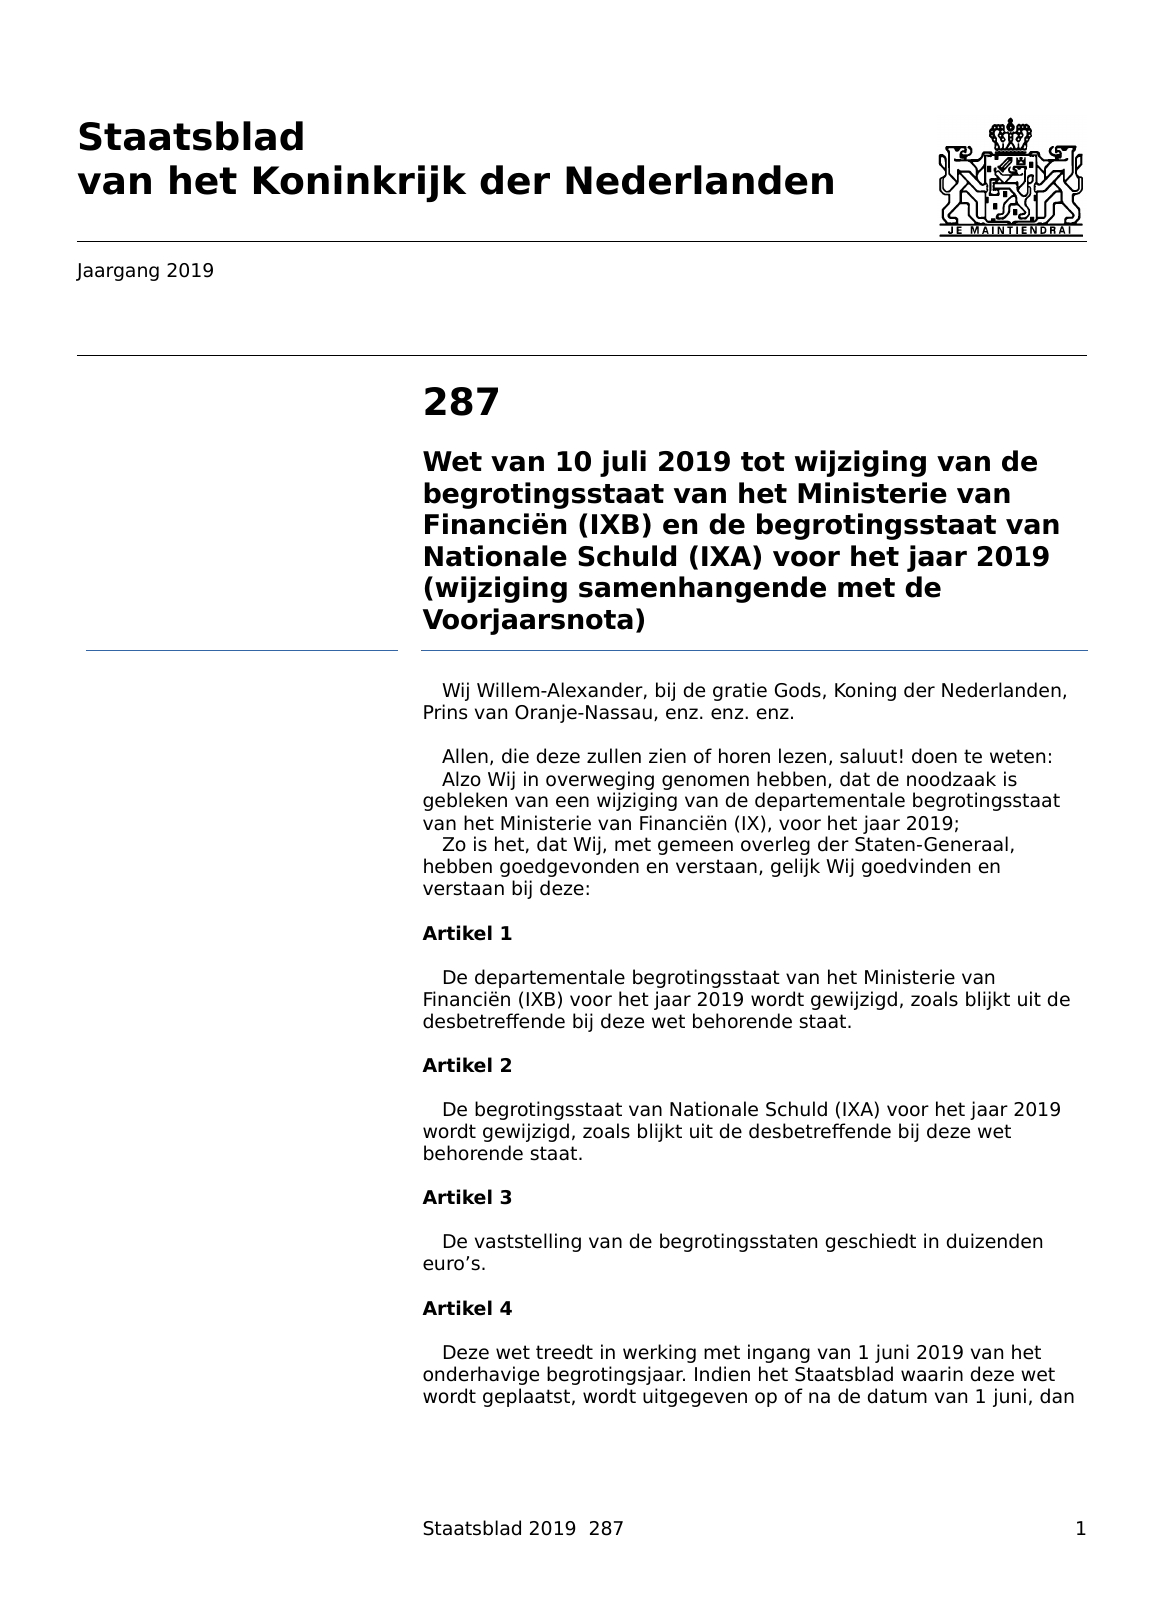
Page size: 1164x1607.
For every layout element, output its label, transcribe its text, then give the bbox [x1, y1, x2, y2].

table_header Staatsblad van het Koninkrijk der Nederlanden [77, 100, 886, 241]
subtitle Artikel 1 [422, 922, 1087, 944]
table_cell Jaargang 2019 [77, 242, 1087, 355]
text Zo is het, dat Wij, met gemeen overleg der Staten-Generaal, hebben goedgevonden en verstaan, gelijk Wij goedvinden en verstaan bij deze: [422, 834, 1087, 900]
subtitle Artikel 2 [422, 1055, 1087, 1077]
subtitle Artikel 4 [422, 1297, 1087, 1319]
text Wet van 10 juli 2019 tot wijziging van de begrotingsstaat van het Ministerie van Financiën (IXB) en de begrotingsstaat van Nationale Schuld (IXA) voor het jaar 2019 (wijziging samenhangende met de Voorjaarsnota) [422, 447, 1087, 636]
text De begrotingsstaat van Nationale Schuld (IXA) voor het jaar 2019 wordt gewijzigd, zoals blijkt uit de desbetreffende bij deze wet behorende staat. [422, 1099, 1087, 1165]
text Allen, die deze zullen zien of horen lezen, saluut! doen te weten: [422, 746, 1087, 768]
subtitle 287 [422, 381, 1087, 424]
text Deze wet treedt in werking met ingang van 1 juni 2019 van het onderhavige begrotingsjaar. Indien het Staatsblad waarin deze wet wordt geplaatst, wordt uitgegeven op of na de datum van 1 juni, dan [422, 1342, 1087, 1407]
text De vaststelling van de begrotingsstaten geschiedt in duizenden euro’s. [422, 1231, 1087, 1275]
subtitle Artikel 3 [422, 1187, 1087, 1209]
text De departementale begrotingsstaat van het Ministerie van Financiën (IXB) voor het jaar 2019 wordt gewijzigd, zoals blijkt uit de desbetreffende bij deze wet behorende staat. [422, 967, 1087, 1033]
text Wij Willem-Alexander, bij de gratie Gods, Koning der Nederlanden, Prins van Oranje-Nassau, enz. enz. enz. [422, 680, 1087, 724]
picture [936, 115, 1087, 240]
table_header [886, 100, 1087, 241]
text Alzo Wij in overweging genomen hebben, dat de noodzaak is gebleken van een wijziging van de departementale begrotingsstaat van het Ministerie van Financiën (IX), voor het jaar 2019; [422, 768, 1087, 834]
